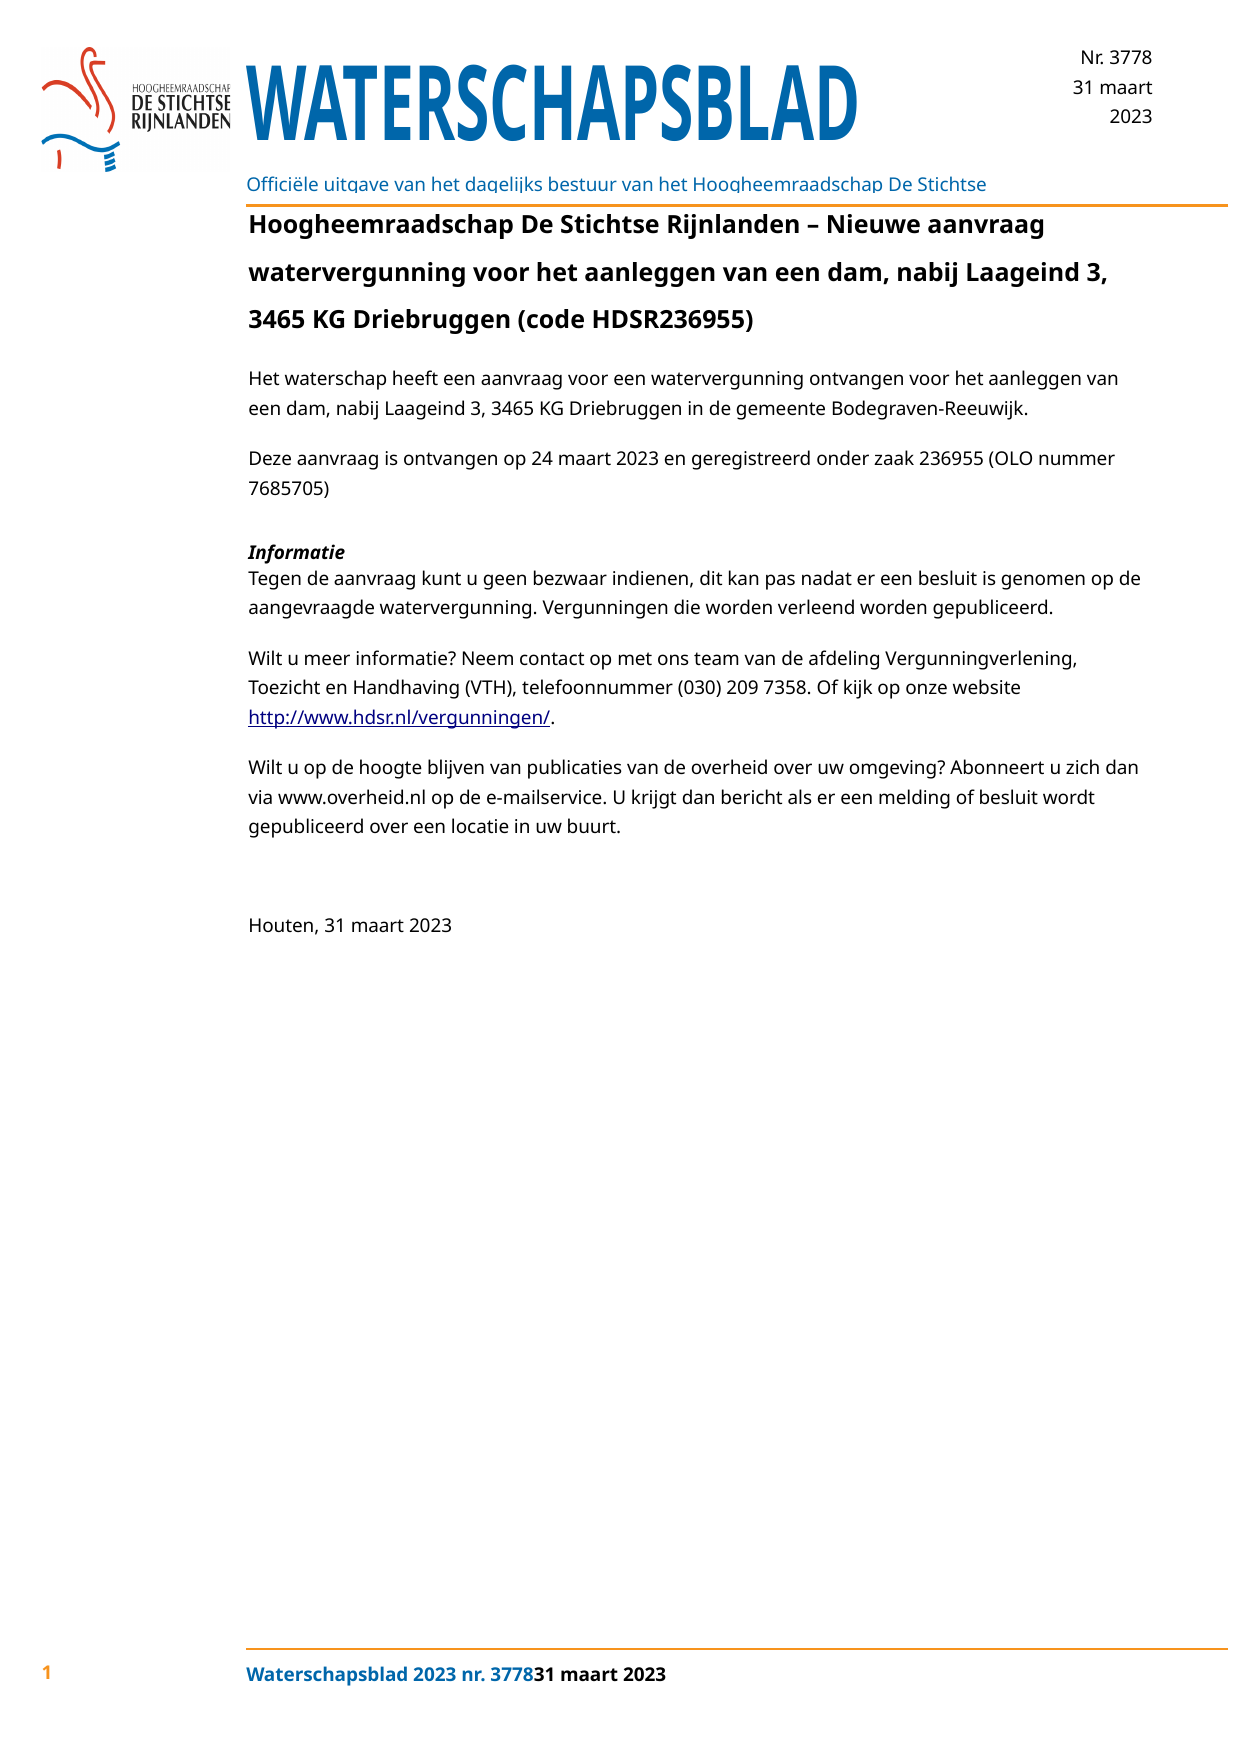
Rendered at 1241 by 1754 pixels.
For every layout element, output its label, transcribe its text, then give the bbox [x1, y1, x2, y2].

text Houten, 31 maart 2023 [248, 912, 1152, 937]
text Tegen de aanvraag kunt u geen bezwaar indienen, dit kan pas nadat er een besluit is genomen op de aangevraagde watervergunning. Vergunningen die worden verleend worden gepubliceerd. [248, 565, 1152, 620]
text Informatie [248, 539, 1152, 565]
text Deze aanvraag is ontvangen op 24 maart 2023 en geregistreerd onder zaak 236955 (OLO nummer 7685705) [248, 446, 1152, 501]
text Het waterschap heeft een aanvraag voor een watervergunning ontvangen voor het aanleggen van een dam, nabij Laageind 3, 3465 KG Driebruggen in de gemeente Bodegraven-Reeuwijk. [248, 366, 1152, 421]
text Wilt u meer informatie? Neem contact op met ons team van de afdeling Vergunningverlening, Toezicht en Handhaving (VTH), telefoonnummer (030) 209 7358. Of kijk op onze website http://www.hdsr.nl/vergunningen/. [248, 645, 1152, 730]
text Wilt u op de hoogte blijven van publicaties van de overheid over uw omgeving? Abonneert u zich dan via www.overheid.nl op de e-mailservice. U krijgt dan bericht als er een melding of besluit wordt gepubliceerd over een locatie in uw buurt. [248, 754, 1152, 839]
picture [41, 47, 231, 172]
text Hoogheemraadschap De Stichtse Rijnlanden – Nieuwe aanvraag watervergunning voor het aanleggen van een dam, nabij Laageind 3, 3465 KG Driebruggen (code HDSR236955) [248, 207, 1152, 336]
